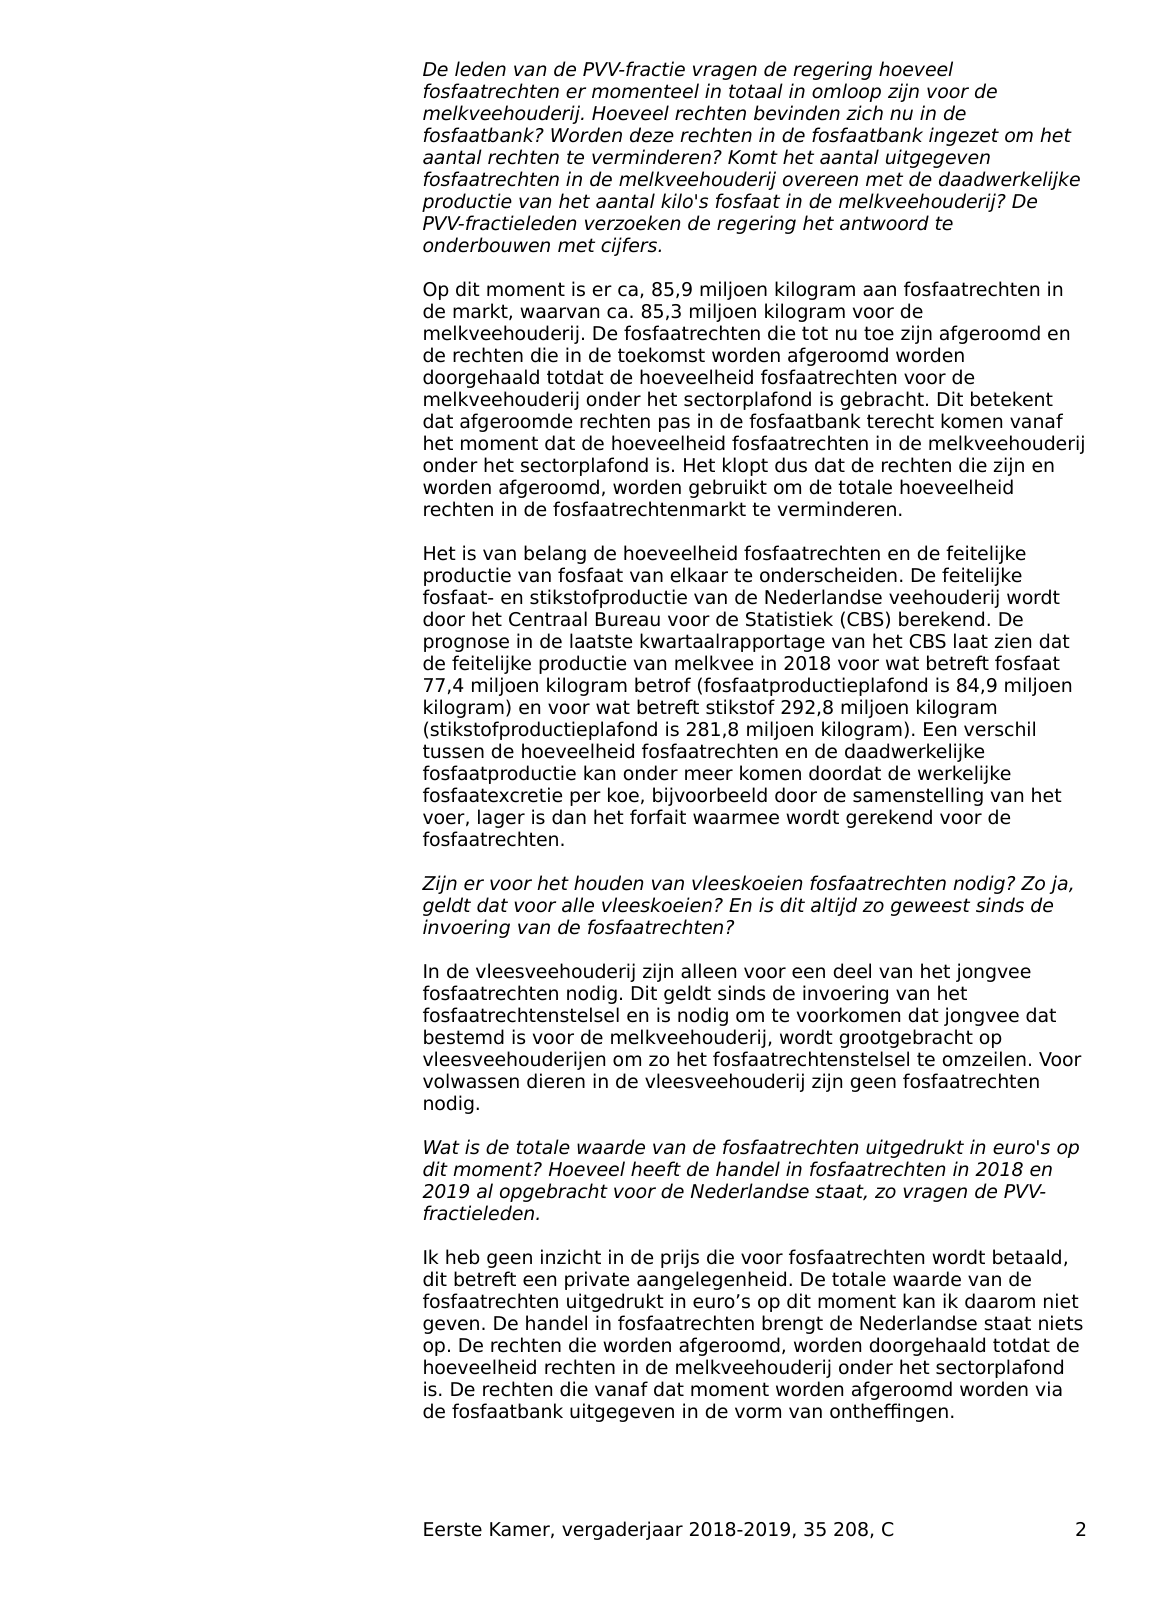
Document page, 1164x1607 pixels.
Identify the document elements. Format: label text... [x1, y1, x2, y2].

text Zijn er voor het houden van vleeskoeien fosfaatrechten nodig? Zo ja, geldt dat voor alle vleeskoeien? En is dit altijd zo geweest sinds de invoering van de fosfaatrechten? [422, 873, 1087, 939]
text Ik heb geen inzicht in de prijs die voor fosfaatrechten wordt betaald, dit betreft een private aangelegenheid. De totale waarde van de fosfaatrechten uitgedrukt in euro’s op dit moment kan ik daarom niet geven. De handel in fosfaatrechten brengt de Nederlandse staat niets op. De rechten die worden afgeroomd, worden doorgehaald totdat de hoeveelheid rechten in de melkveehouderij onder het sectorplafond is. De rechten die vanaf dat moment worden afgeroomd worden via de fosfaatbank uitgegeven in de vorm van ontheffingen. [422, 1247, 1087, 1423]
text Op dit moment is er ca, 85,9 miljoen kilogram aan fosfaatrechten in de markt, waarvan ca. 85,3 miljoen kilogram voor de melkveehouderij. De fosfaatrechten die tot nu toe zijn afgeroomd en de rechten die in de toekomst worden afgeroomd worden doorgehaald totdat de hoeveelheid fosfaatrechten voor de melkveehouderij onder het sectorplafond is gebracht. Dit betekent dat afgeroomde rechten pas in de fosfaatbank terecht komen vanaf het moment dat de hoeveelheid fosfaatrechten in de melkveehouderij onder het sectorplafond is. Het klopt dus dat de rechten die zijn en worden afgeroomd, worden gebruikt om de totale hoeveelheid rechten in de fosfaatrechtenmarkt te verminderen. [422, 279, 1087, 521]
text Wat is de totale waarde van de fosfaatrechten uitgedrukt in euro's op dit moment? Hoeveel heeft de handel in fosfaatrechten in 2018 en 2019 al opgebracht voor de Nederlandse staat, zo vragen de PVV-fractieleden. [422, 1137, 1087, 1225]
text De leden van de PVV-fractie vragen de regering hoeveel fosfaatrechten er momenteel in totaal in omloop zijn voor de melkveehouderij. Hoeveel rechten bevinden zich nu in de fosfaatbank? Worden deze rechten in de fosfaatbank ingezet om het aantal rechten te verminderen? Komt het aantal uitgegeven fosfaatrechten in de melkveehouderij overeen met de daadwerkelijke productie van het aantal kilo's fosfaat in de melkveehouderij? De PVV-fractieleden verzoeken de regering het antwoord te onderbouwen met cijfers. [422, 59, 1087, 257]
text Het is van belang de hoeveelheid fosfaatrechten en de feitelijke productie van fosfaat van elkaar te onderscheiden. De feitelijke fosfaat- en stikstofproductie van de Nederlandse veehouderij wordt door het Centraal Bureau voor de Statistiek (CBS) berekend. De prognose in de laatste kwartaalrapportage van het CBS laat zien dat de feitelijke productie van melkvee in 2018 voor wat betreft fosfaat 77,4 miljoen kilogram betrof (fosfaatproductieplafond is 84,9 miljoen kilogram) en voor wat betreft stikstof 292,8 miljoen kilogram (stikstofproductieplafond is 281,8 miljoen kilogram). Een verschil tussen de hoeveelheid fosfaatrechten en de daadwerkelijke fosfaatproductie kan onder meer komen doordat de werkelijke fosfaatexcretie per koe, bijvoorbeeld door de samenstelling van het voer, lager is dan het forfait waarmee wordt gerekend voor de fosfaatrechten. [422, 543, 1087, 851]
text In de vleesveehouderij zijn alleen voor een deel van het jongvee fosfaatrechten nodig. Dit geldt sinds de invoering van het fosfaatrechtenstelsel en is nodig om te voorkomen dat jongvee dat bestemd is voor de melkveehouderij, wordt grootgebracht op vleesveehouderijen om zo het fosfaatrechtenstelsel te omzeilen. Voor volwassen dieren in de vleesveehouderij zijn geen fosfaatrechten nodig. [422, 961, 1087, 1115]
